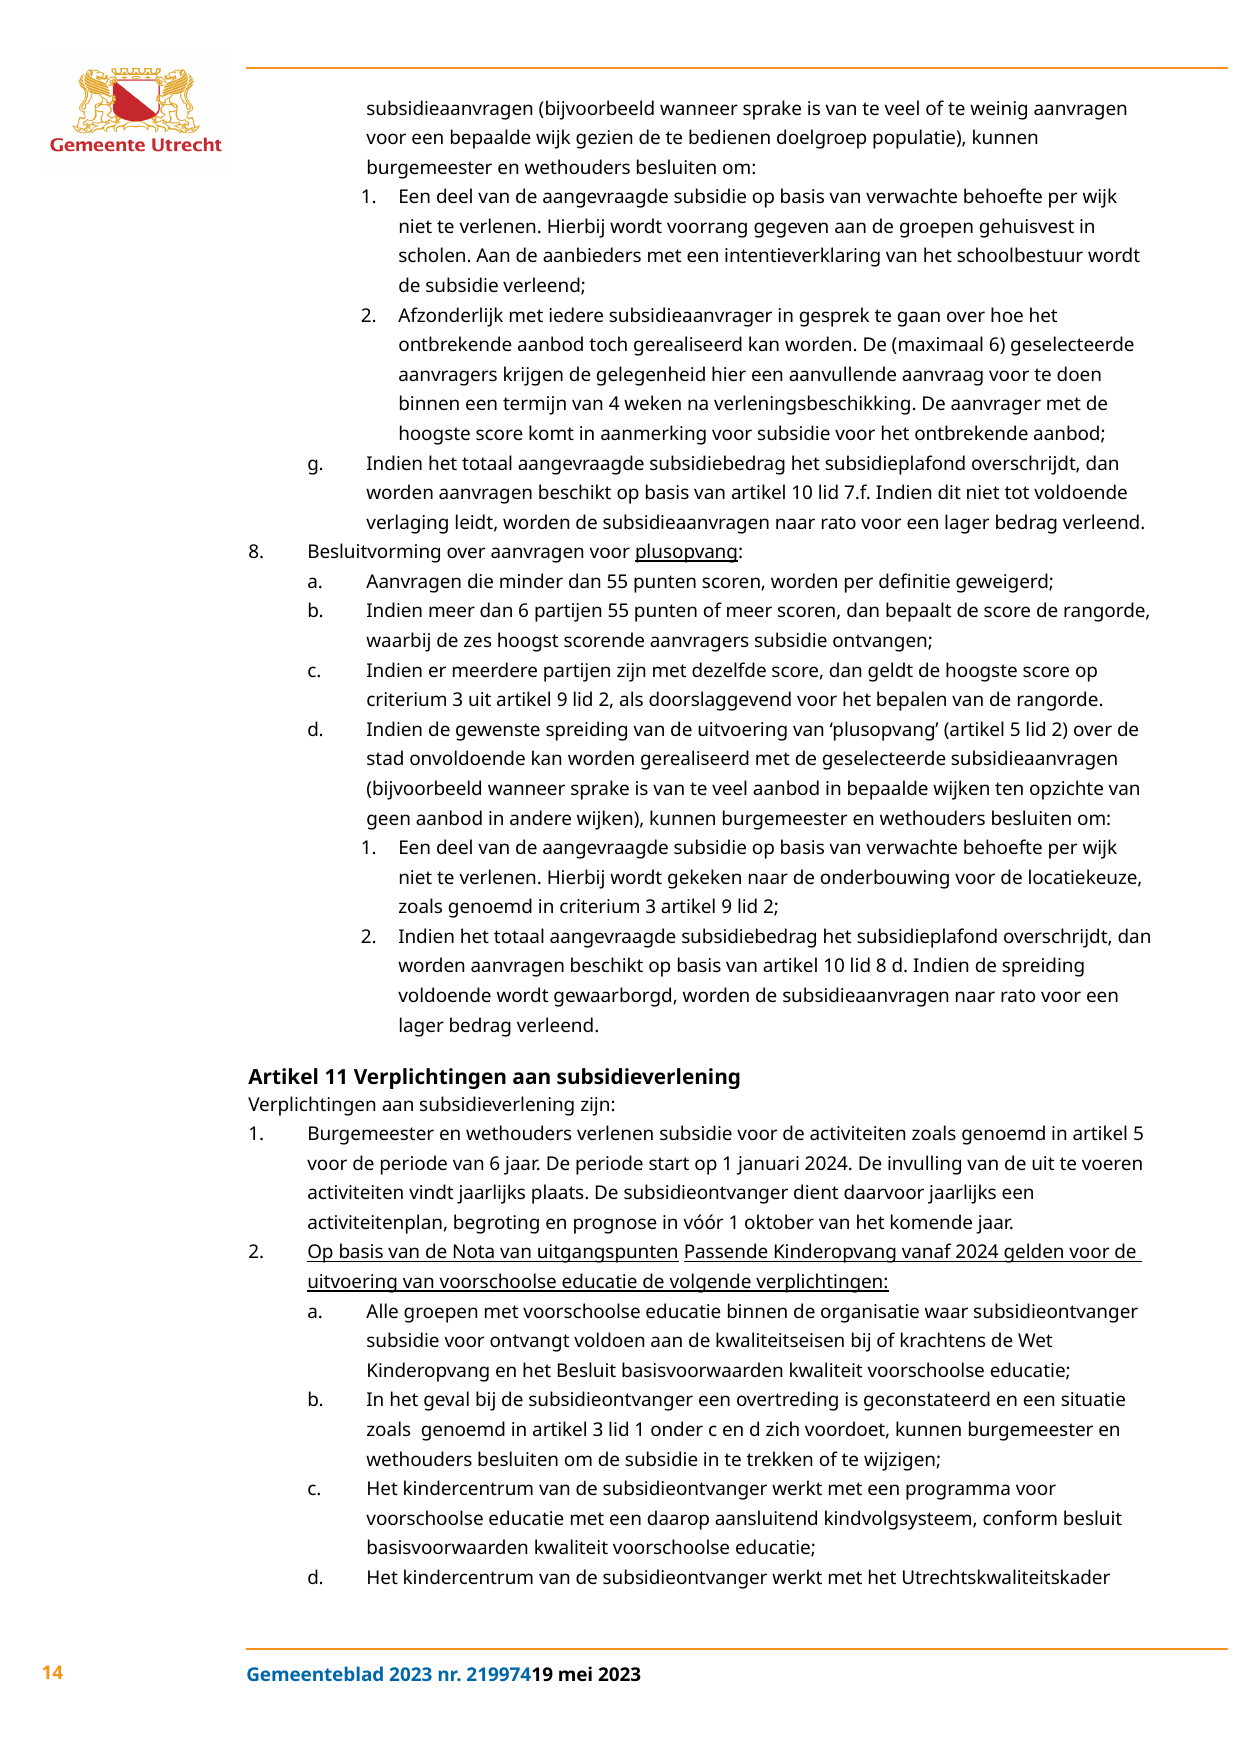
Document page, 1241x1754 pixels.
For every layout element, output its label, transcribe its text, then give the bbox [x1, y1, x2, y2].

list Alle groepen met voorschoolse educatie binnen de organisatie waar subsidieontvanger subsidie voor ontvangt voldoen aan de kwaliteitseisen bij of krachtens de Wet Kinderopvang en het Besluit basisvoorwaarden kwaliteit voorschoolse educatie; [307, 1298, 1152, 1383]
list Een deel van de aangevraagde subsidie op basis van verwachte behoefte per wijk niet te verlenen. Hierbij wordt gekeken naar de onderbouwing voor de locatiekeuze, zoals genoemd in criterium 3 artikel 9 lid 2; [361, 834, 1152, 919]
list In het geval bij de subsidieontvanger een overtreding is geconstateerd en een situatie zoals genoemd in artikel 3 lid 1 onder c en d zich voordoet, kunnen burgemeester en wethouders besluiten om de subsidie in te trekken of te wijzigen; [307, 1387, 1152, 1471]
list Indien de gewenste spreiding van de uitvoering van ‘plusopvang’ (artikel 5 lid 2) over de stad onvoldoende kan worden gerealiseerd met de geselecteerde subsidieaanvragen (bijvoorbeeld wanneer sprake is van te veel aanbod in bepaalde wijken ten opzichte van geen aanbod in andere wijken), kunnen burgemeester en wethouders besluiten om: [307, 716, 1152, 831]
list Het kindercentrum van de subsidieontvanger werkt met een programma voor voorschoolse educatie met een daarop aansluitend kindvolgsysteem, conform besluit basisvoorwaarden kwaliteit voorschoolse educatie; [307, 1475, 1152, 1560]
list Indien meer dan 6 partijen 55 punten of meer scoren, dan bepaalt de score de rangorde, waarbij de zes hoogst scorende aanvragers subsidie ontvangen; [307, 598, 1152, 653]
list Op basis van de Nota van uitgangspunten Passende Kinderopvang vanaf 2024 gelden voor de uitvoering van voorschoolse educatie de volgende verplichtingen: [248, 1239, 1152, 1294]
list Indien het totaal aangevraagde subsidiebedrag het subsidieplafond overschrijdt, dan worden aanvragen beschikt op basis van artikel 10 lid 7.f. Indien dit niet tot voldoende verlaging leidt, worden de subsidieaanvragen naar rato voor een lager bedrag verleend. [307, 450, 1152, 535]
picture [41, 47, 231, 172]
list subsidieaanvragen (bijvoorbeeld wanneer sprake is van te veel of te weinig aanvragen voor een bepaalde wijk gezien de te bedienen doelgroep populatie), kunnen burgemeester en wethouders besluiten om: [307, 95, 1152, 180]
list Burgemeester en wethouders verlenen subsidie voor de activiteiten zoals genoemd in artikel 5 voor de periode van 6 jaar. De periode start op 1 januari 2024. De invulling van de uit te voeren activiteiten vindt jaarlijks plaats. De subsidieontvanger dient daarvoor jaarlijks een activiteitenplan, begroting en prognose in vóór 1 oktober van het komende jaar. [248, 1120, 1152, 1235]
text Verplichtingen aan subsidieverlening zijn: [248, 1091, 1152, 1116]
list Indien het totaal aangevraagde subsidiebedrag het subsidieplafond overschrijdt, dan worden aanvragen beschikt op basis van artikel 10 lid 8 d. Indien de spreiding voldoende wordt gewaarborgd, worden de subsidieaanvragen naar rato voor een lager bedrag verleend. [361, 923, 1152, 1038]
list Afzonderlijk met iedere subsidieaanvrager in gesprek te gaan over hoe het ontbrekende aanbod toch gerealiseerd kan worden. De (maximaal 6) geselecteerde aanvragers krijgen de gelegenheid hier een aanvullende aanvraag voor te doen binnen een termijn van 4 weken na verleningsbeschikking. De aanvrager met de hoogste score komt in aanmerking voor subsidie voor het ontbrekende aanbod; [361, 302, 1152, 446]
list Een deel van de aangevraagde subsidie op basis van verwachte behoefte per wijk niet te verlenen. Hierbij wordt voorrang gegeven aan de groepen gehuisvest in scholen. Aan de aanbieders met een intentieverklaring van het schoolbestuur wordt de subsidie verleend; [361, 183, 1152, 298]
list Aanvragen die minder dan 55 punten scoren, worden per definitie geweigerd; [307, 568, 1152, 594]
list Besluitvorming over aanvragen voor plusopvang: [248, 538, 1152, 564]
list Het kindercentrum van de subsidieontvanger werkt met het Utrechtskwaliteitskader [307, 1564, 1152, 1590]
text Artikel 11 Verplichtingen aan subsidieverlening [248, 1062, 1152, 1091]
list Indien er meerdere partijen zijn met dezelfde score, dan geldt de hoogste score op criterium 3 uit artikel 9 lid 2, als doorslaggevend voor het bepalen van de rangorde. [307, 657, 1152, 712]
